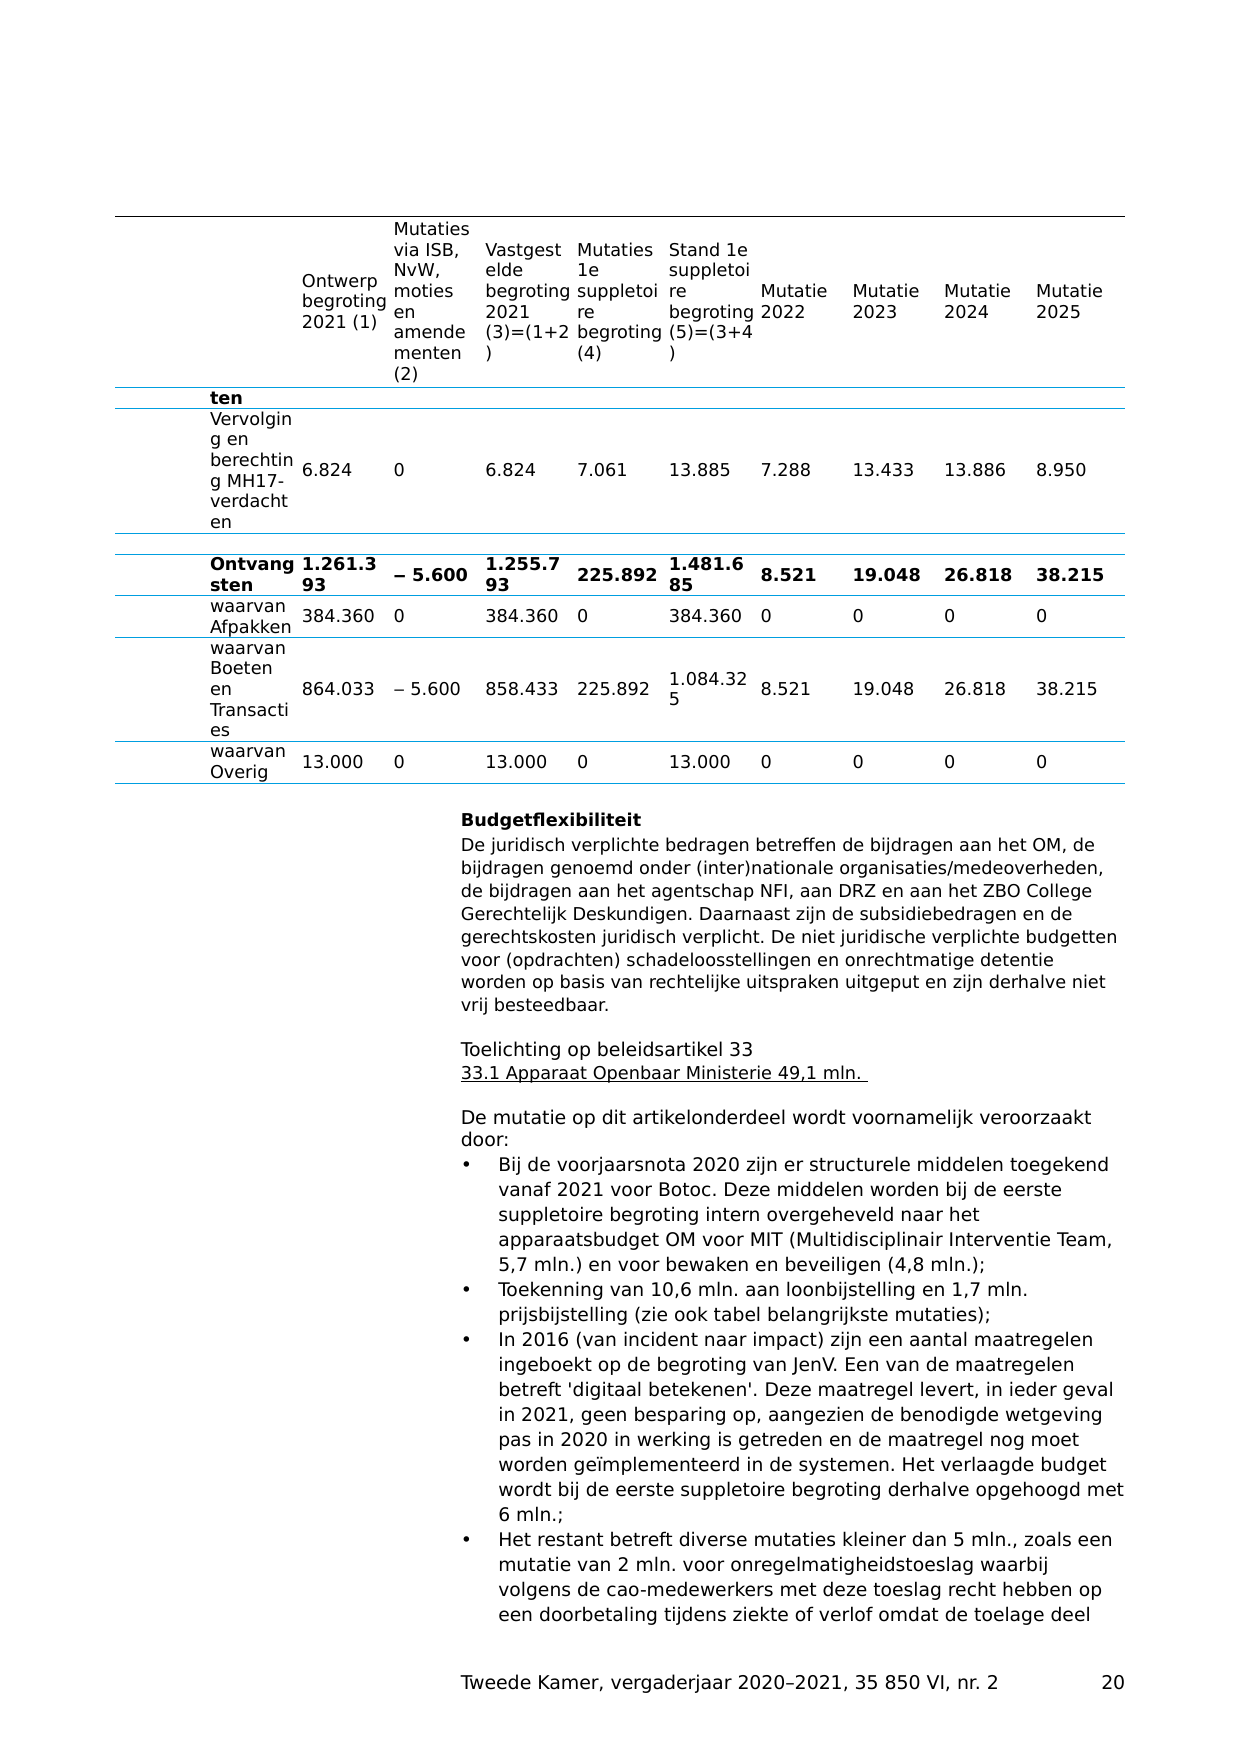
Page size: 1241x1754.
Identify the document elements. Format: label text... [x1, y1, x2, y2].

table_cell [115, 742, 207, 783]
table_cell [207, 534, 299, 554]
table_cell 13.886 [941, 409, 1033, 532]
table_cell 0 [941, 742, 1033, 783]
table_cell Mutatie 2024 [941, 217, 1033, 387]
table_cell 7.061 [574, 409, 666, 532]
table_cell 38.215 [1033, 638, 1125, 741]
table_cell [666, 534, 757, 554]
table_cell [115, 534, 207, 554]
table_cell [207, 217, 299, 387]
table_cell Ontvangsten [207, 555, 299, 595]
table_header Budgettaire gevolgen van beleid artikel 33 (bedragen x € 1.000) [115, 191, 1125, 216]
table_cell 13.000 [482, 742, 574, 783]
table_cell 8.521 [758, 555, 849, 595]
text De juridisch verplichte bedragen betreffen de bijdragen aan het OM, de bijdragen genoemd onder (inter)nationale organisaties/medeoverheden, de bijdragen aan het agentschap NFI, aan DRZ en aan het ZBO College Gerechtelijk Deskundigen. Daarnaast zijn de subsidiebedragen en de gerechtskosten juridisch verplicht. De niet juridische verplichte budgetten voor (opdrachten) schadeloosstellingen en onrechtmatige detentie worden op basis van rechtelijke uitspraken uitgeput en zijn derhalve niet vrij besteedbaar. [461, 833, 1125, 1016]
table_cell 0 [574, 596, 666, 637]
table_cell 13.433 [849, 409, 941, 532]
table_cell 858.433 [482, 638, 574, 741]
table_cell 0 [390, 596, 482, 637]
table_cell Mutaties via ISB, NvW, moties en amendementen (2) [390, 217, 482, 387]
table_cell [666, 388, 757, 408]
table_cell 1.255.793 [482, 555, 574, 595]
table_cell 1.084.325 [666, 638, 757, 741]
table_cell Vervolging en berechting MH17-verdachten [207, 409, 299, 532]
list Het restant betreft diverse mutaties kleiner dan 5 mln., zoals een mutatie van 2 mln. voor onregelmatigheidstoeslag waarbij volgens de cao-medewerkers met deze toeslag recht hebben op een doorbetaling tijdens ziekte of verlof omdat de toelage deel [461, 1526, 1125, 1626]
table_cell 384.360 [482, 596, 574, 637]
table_cell 384.360 [666, 596, 757, 637]
table_cell 0 [390, 409, 482, 532]
table_cell 0 [941, 596, 1033, 637]
table_cell waarvan Overig [207, 742, 299, 783]
table_cell waarvan Boeten en Transacties [207, 638, 299, 741]
table_cell 26.818 [941, 638, 1033, 741]
table_cell [758, 534, 849, 554]
table_cell Mutatie 2025 [1033, 217, 1125, 387]
list Bij de voorjaarsnota 2020 zijn er structurele middelen toegekend vanaf 2021 voor Botoc. Deze middelen worden bij de eerste suppletoire begroting intern overgeheveld naar het apparaatsbudget OM voor MIT (Multidisciplinair Interventie Team, 5,7 mln.) en voor bewaken en beveiligen (4,8 mln.); [461, 1151, 1125, 1276]
table_cell [115, 596, 207, 637]
text De mutatie op dit artikelonderdeel wordt voornamelijk veroorzaakt door: [461, 1107, 1125, 1151]
table_cell waarvan Afpakken [207, 596, 299, 637]
table_cell 13.885 [666, 409, 757, 532]
table_cell 0 [758, 596, 849, 637]
table_cell 13.000 [299, 742, 390, 783]
table_cell [299, 388, 390, 408]
text Budgetflexibiliteit [461, 808, 1125, 831]
table_cell [574, 534, 666, 554]
text 33.1 Apparaat Openbaar Ministerie 49,1 mln. [461, 1061, 1125, 1084]
table_cell 1.261.393 [299, 555, 390, 595]
table_cell [1033, 388, 1125, 408]
title Toelichting op beleidsartikel 33 [461, 1039, 1125, 1061]
table_cell ‒ 5.600 [390, 638, 482, 741]
table_cell 26.818 [941, 555, 1033, 595]
table_cell 13.000 [666, 742, 757, 783]
table_cell [1033, 534, 1125, 554]
table_cell 0 [849, 596, 941, 637]
table_cell [941, 534, 1033, 554]
table_cell Ontwerpbegroting 2021 (1) [299, 217, 390, 387]
table_cell 0 [758, 742, 849, 783]
table_cell 7.288 [758, 409, 849, 532]
table_cell [115, 409, 207, 532]
table_cell 6.824 [482, 409, 574, 532]
table_cell Mutatie 2022 [758, 217, 849, 387]
table_cell 8.521 [758, 638, 849, 741]
table_cell 0 [1033, 596, 1125, 637]
table_cell [849, 388, 941, 408]
table_cell 19.048 [849, 638, 941, 741]
table_cell 864.033 [299, 638, 390, 741]
table_cell 0 [390, 742, 482, 783]
table_cell [482, 534, 574, 554]
table_cell [574, 388, 666, 408]
table_cell 1.481.685 [666, 555, 757, 595]
table_cell [758, 388, 849, 408]
table_cell [115, 388, 207, 408]
table_cell [115, 638, 207, 741]
table_cell ten [207, 388, 299, 408]
table_cell [390, 534, 482, 554]
table_cell 19.048 [849, 555, 941, 595]
table_cell 38.215 [1033, 555, 1125, 595]
table_cell Vastgestelde begroting 2021 (3)=(1+2) [482, 217, 574, 387]
table_cell ‒ 5.600 [390, 555, 482, 595]
table_cell 225.892 [574, 555, 666, 595]
table_cell [115, 555, 207, 595]
table_cell Mutaties 1e suppletoire begroting (4) [574, 217, 666, 387]
table_cell [849, 534, 941, 554]
table_cell [941, 388, 1033, 408]
table_cell 0 [849, 742, 941, 783]
table_cell [115, 217, 207, 387]
table_cell 0 [574, 742, 666, 783]
table_cell [299, 534, 390, 554]
table_cell 8.950 [1033, 409, 1125, 532]
table_cell 225.892 [574, 638, 666, 741]
list In 2016 (van incident naar impact) zijn een aantal maatregelen ingeboekt op de begroting van JenV. Een van de maatregelen betreft 'digitaal betekenen'. Deze maatregel levert, in ieder geval in 2021, geen besparing op, aangezien de benodigde wetgeving pas in 2020 in werking is getreden en de maatregel nog moet worden geïmplementeerd in de systemen. Het verlaagde budget wordt bij de eerste suppletoire begroting derhalve opgehoogd met 6 mln.; [461, 1326, 1125, 1526]
table_cell 384.360 [299, 596, 390, 637]
table_cell [482, 388, 574, 408]
table_cell 0 [1033, 742, 1125, 783]
table_cell Mutatie 2023 [849, 217, 941, 387]
list Toekenning van 10,6 mln. aan loonbijstelling en 1,7 mln. prijsbijstelling (zie ook tabel belangrijkste mutaties); [461, 1276, 1125, 1326]
table_cell Stand 1e suppletoire begroting (5)=(3+4) [666, 217, 757, 387]
table_cell 6.824 [299, 409, 390, 532]
table_cell [390, 388, 482, 408]
